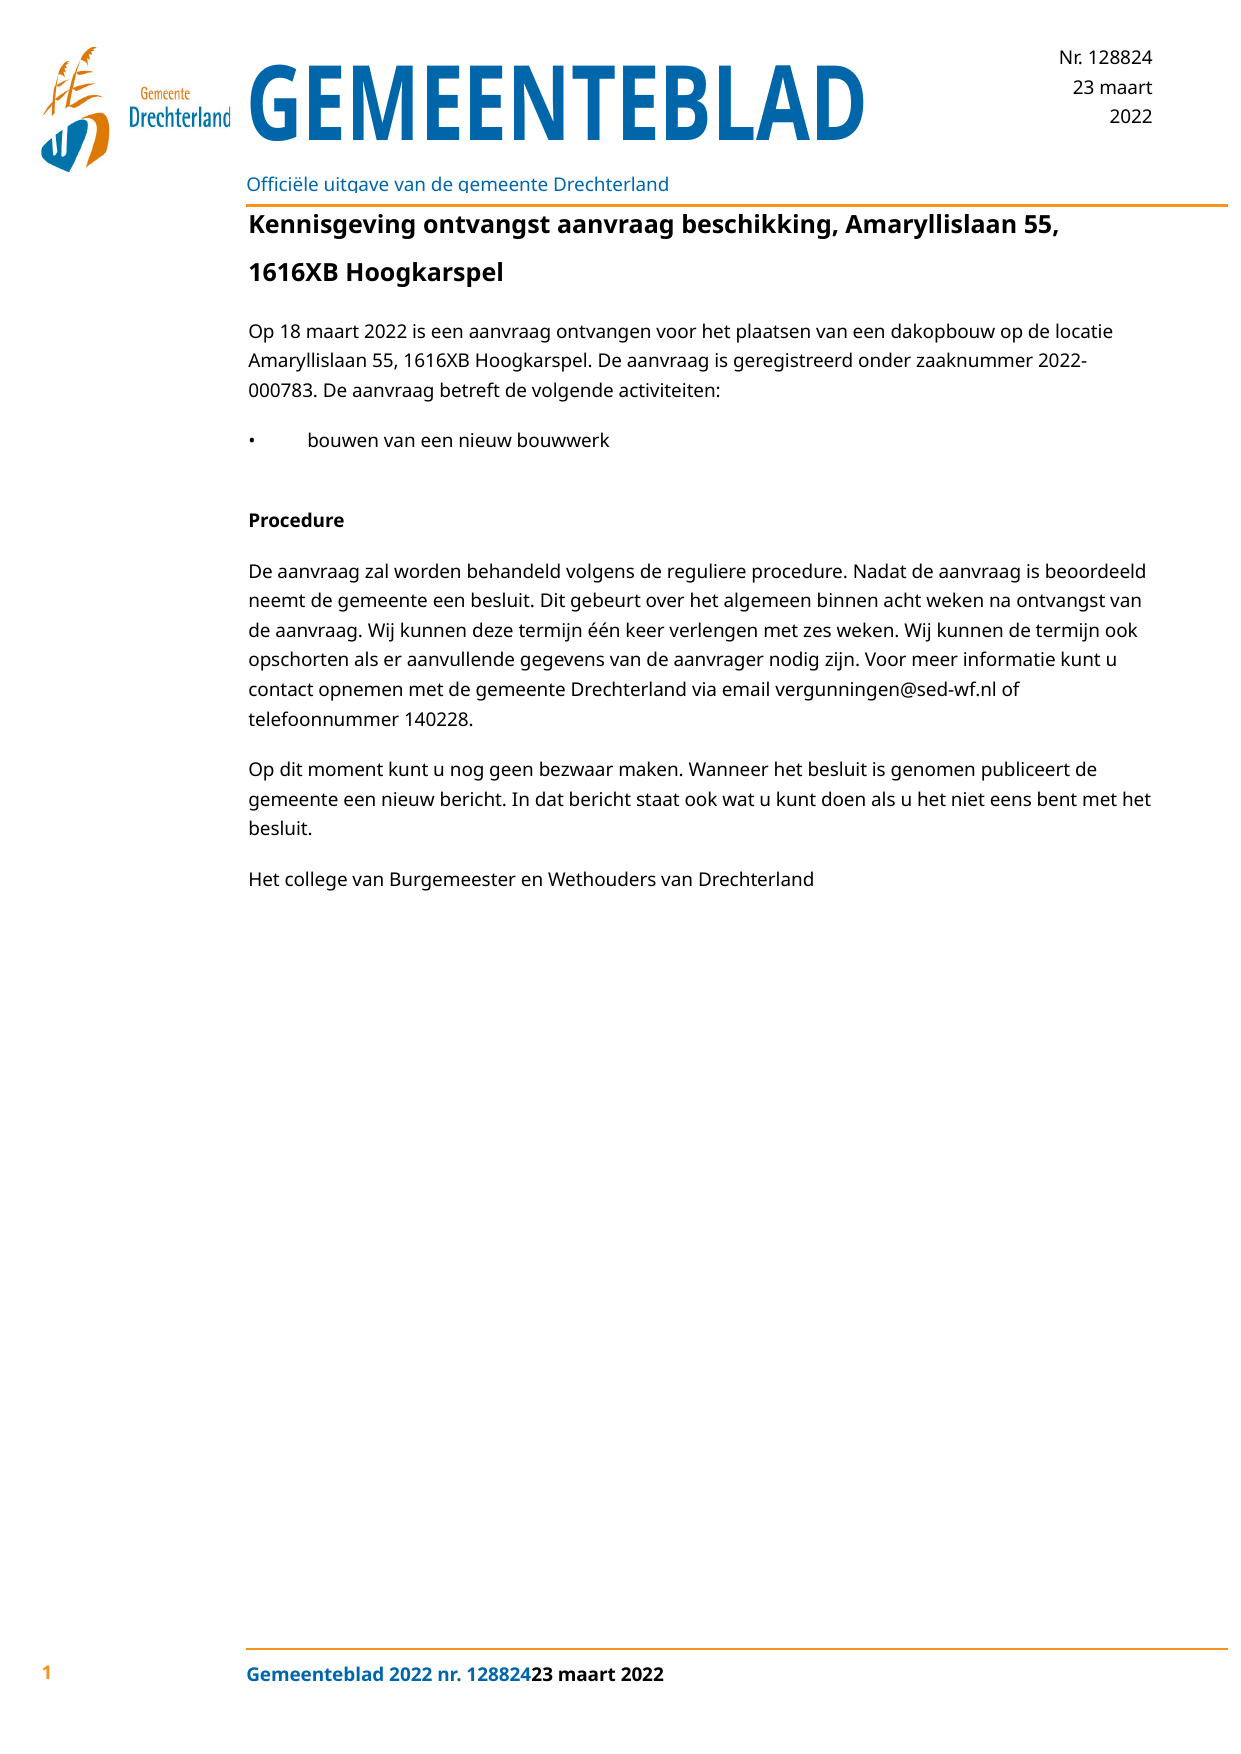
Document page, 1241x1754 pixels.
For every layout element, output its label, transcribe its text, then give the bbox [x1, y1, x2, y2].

picture [41, 47, 231, 172]
text De aanvraag zal worden behandeld volgens de reguliere procedure. Nadat de aanvraag is beoordeeld neemt de gemeente een besluit. Dit gebeurt over het algemeen binnen acht weken na ontvangst van de aanvraag. Wij kunnen deze termijn één keer verlengen met zes weken. Wij kunnen de termijn ook opschorten als er aanvullende gegevens van de aanvrager nodig zijn. Voor meer informatie kunt u contact opnemen met de gemeente Drechterland via email vergunningen@sed-wf.nl of telefoonnummer 140228. [248, 558, 1152, 732]
list bouwen van een nieuw bouwwerk [248, 427, 1152, 453]
text Procedure [248, 507, 1152, 533]
picture [226, 115, 231, 124]
text Op dit moment kunt u nog geen bezwaar maken. Wanneer het besluit is genomen publiceert de gemeente een nieuw bericht. In dat bericht staat ook wat u kunt doen als u het niet eens bent met het besluit. [248, 756, 1152, 841]
text Op 18 maart 2022 is een aanvraag ontvangen voor het plaatsen van een dakopbouw op de locatie Amaryllislaan 55, 1616XB Hoogkarspel. De aanvraag is geregistreerd onder zaaknummer 2022-000783. De aanvraag betreft de volgende activiteiten: [248, 318, 1152, 403]
text Het college van Burgemeester en Wethouders van Drechterland [248, 866, 1152, 892]
picture [41, 158, 64, 172]
text Kennisgeving ontvangst aanvraag beschikking, Amaryllislaan 55, 1616XB Hoogkarspel [248, 207, 1152, 288]
